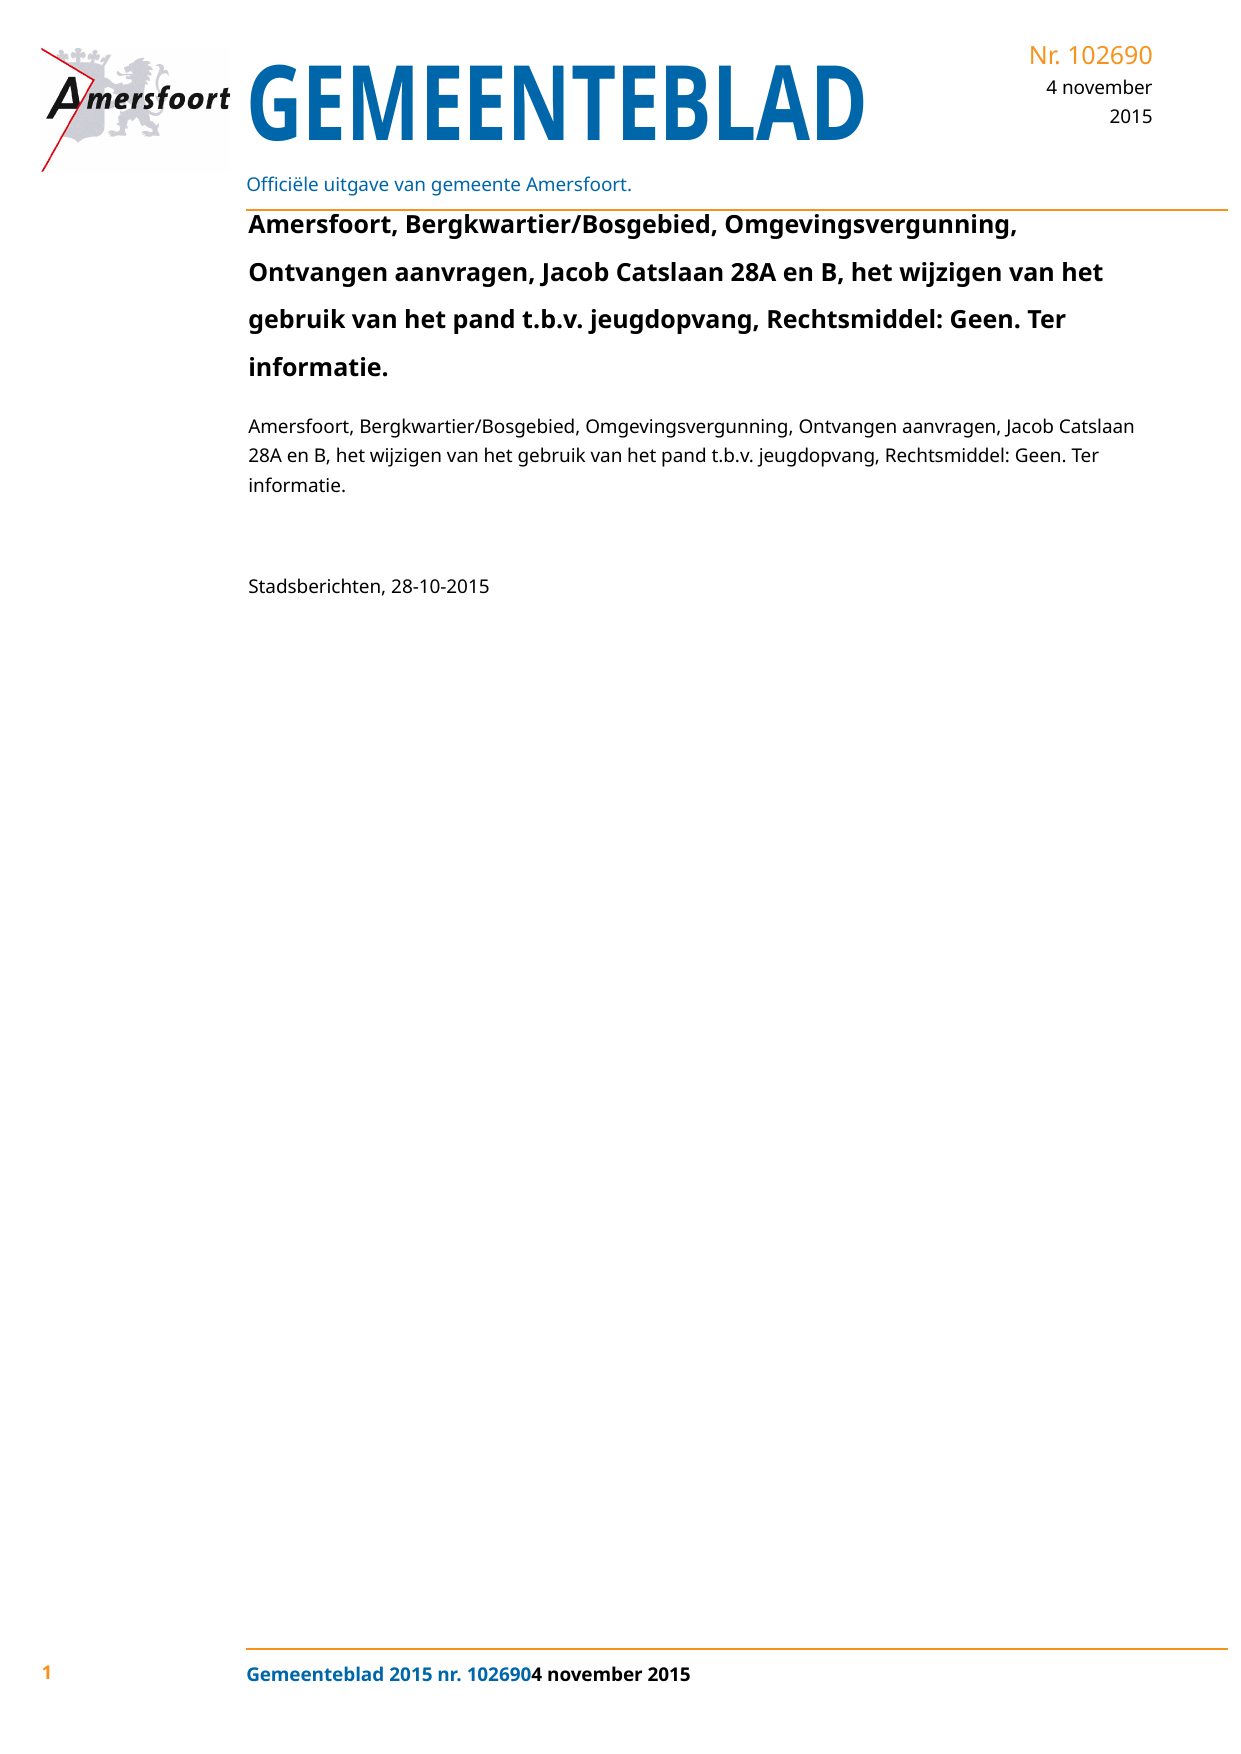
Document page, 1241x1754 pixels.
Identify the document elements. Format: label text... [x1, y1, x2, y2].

text Amersfoort, Bergkwartier/Bosgebied, Omgevingsvergunning, Ontvangen aanvragen, Jacob Catslaan 28A en B, het wijzigen van het gebruik van het pand t.b.v. jeugdopvang, Rechtsmiddel: Geen. Ter informatie. [248, 413, 1152, 498]
text Amersfoort, Bergkwartier/Bosgebied, Omgevingsvergunning, Ontvangen aanvragen, Jacob Catslaan 28A en B, het wijzigen van het gebruik van het pand t.b.v. jeugdopvang, Rechtsmiddel: Geen. Ter informatie. [248, 211, 1152, 384]
picture [41, 47, 231, 172]
text Stadsberichten, 28-10-2015 [248, 573, 1152, 599]
